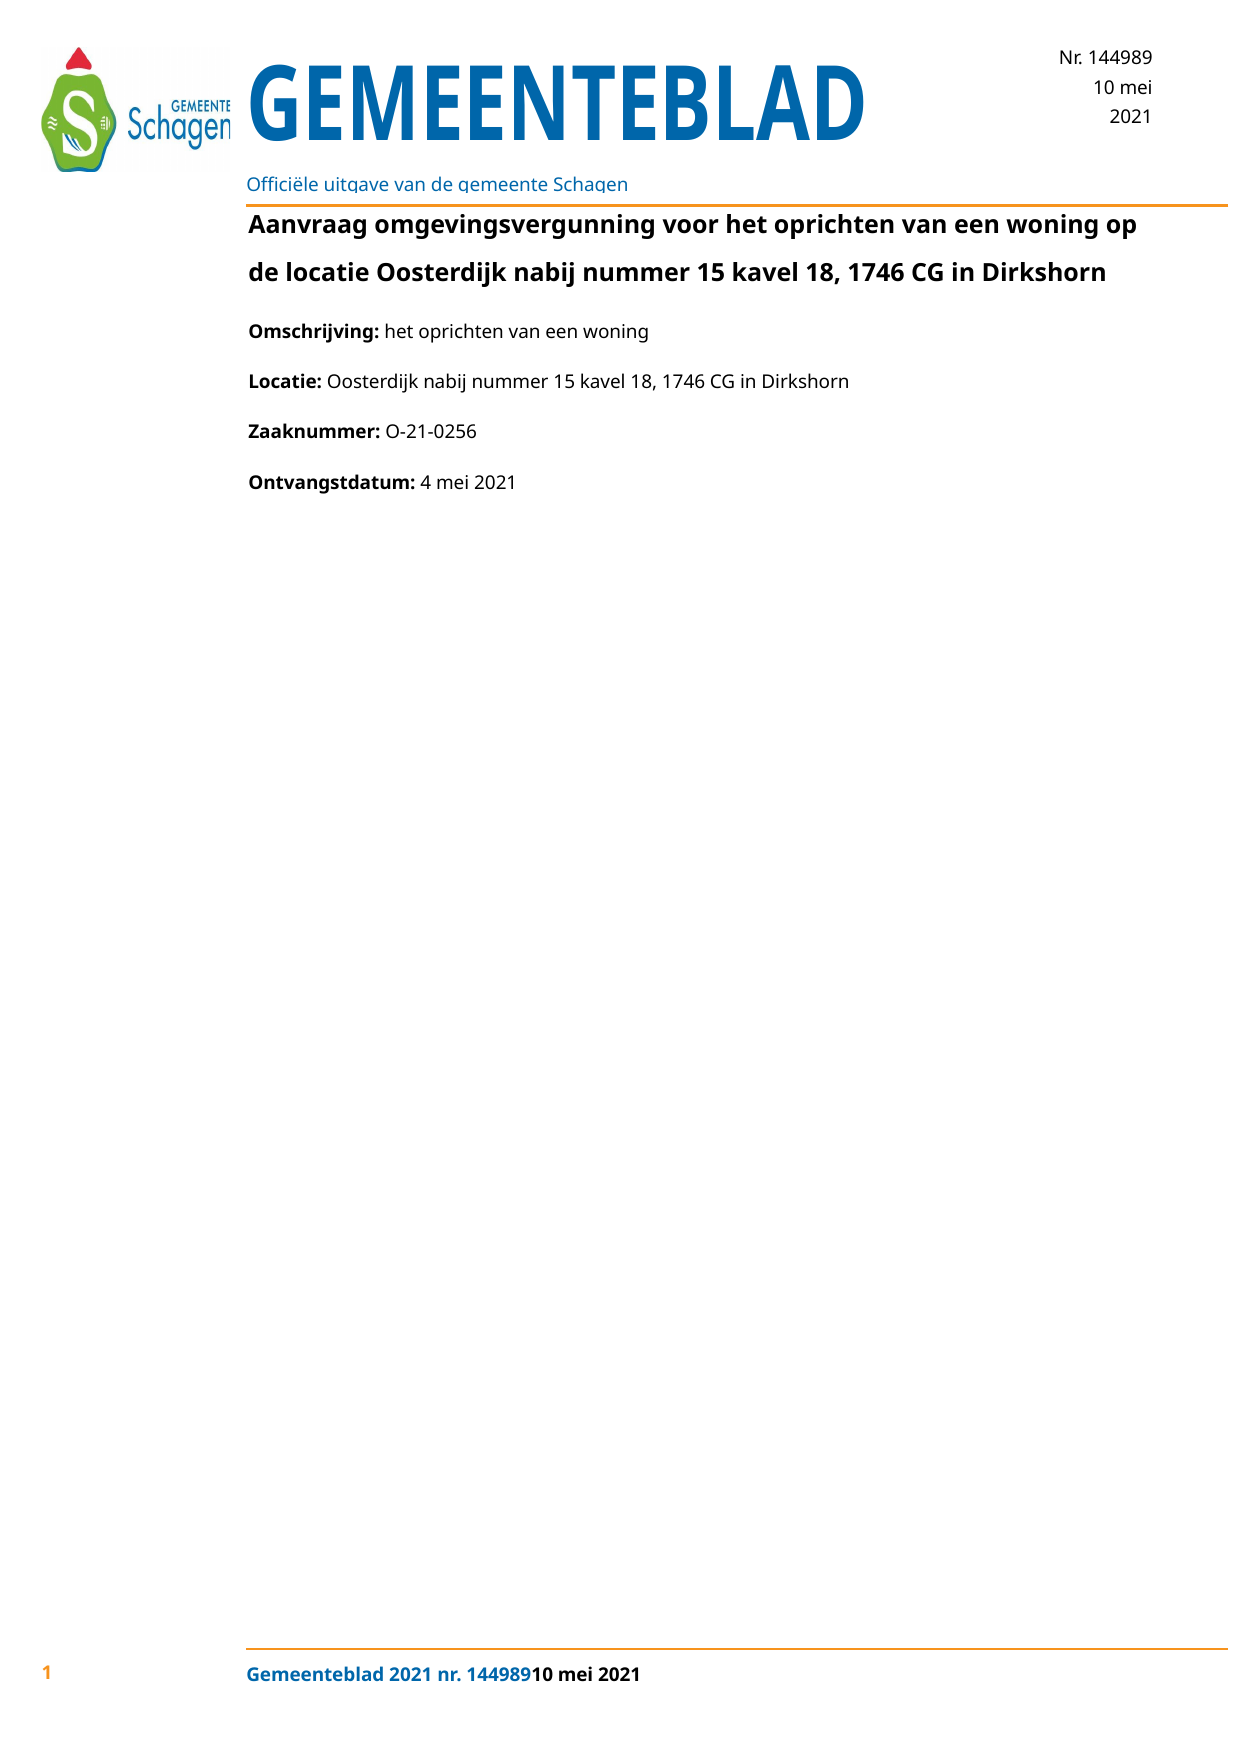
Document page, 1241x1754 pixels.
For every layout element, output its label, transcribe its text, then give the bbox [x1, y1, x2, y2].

text Zaaknummer: O-21-0256 [248, 419, 1152, 444]
text Ontvangstdatum: 4 mei 2021 [248, 469, 1152, 495]
picture [41, 47, 231, 172]
text Omschrijving: het oprichten van een woning [248, 318, 1152, 344]
text Locatie: Oosterdijk nabij nummer 15 kavel 18, 1746 CG in Dirkshorn [248, 368, 1152, 394]
text Aanvraag omgevingsvergunning voor het oprichten van een woning op de locatie Oosterdijk nabij nummer 15 kavel 18, 1746 CG in Dirkshorn [248, 207, 1152, 288]
